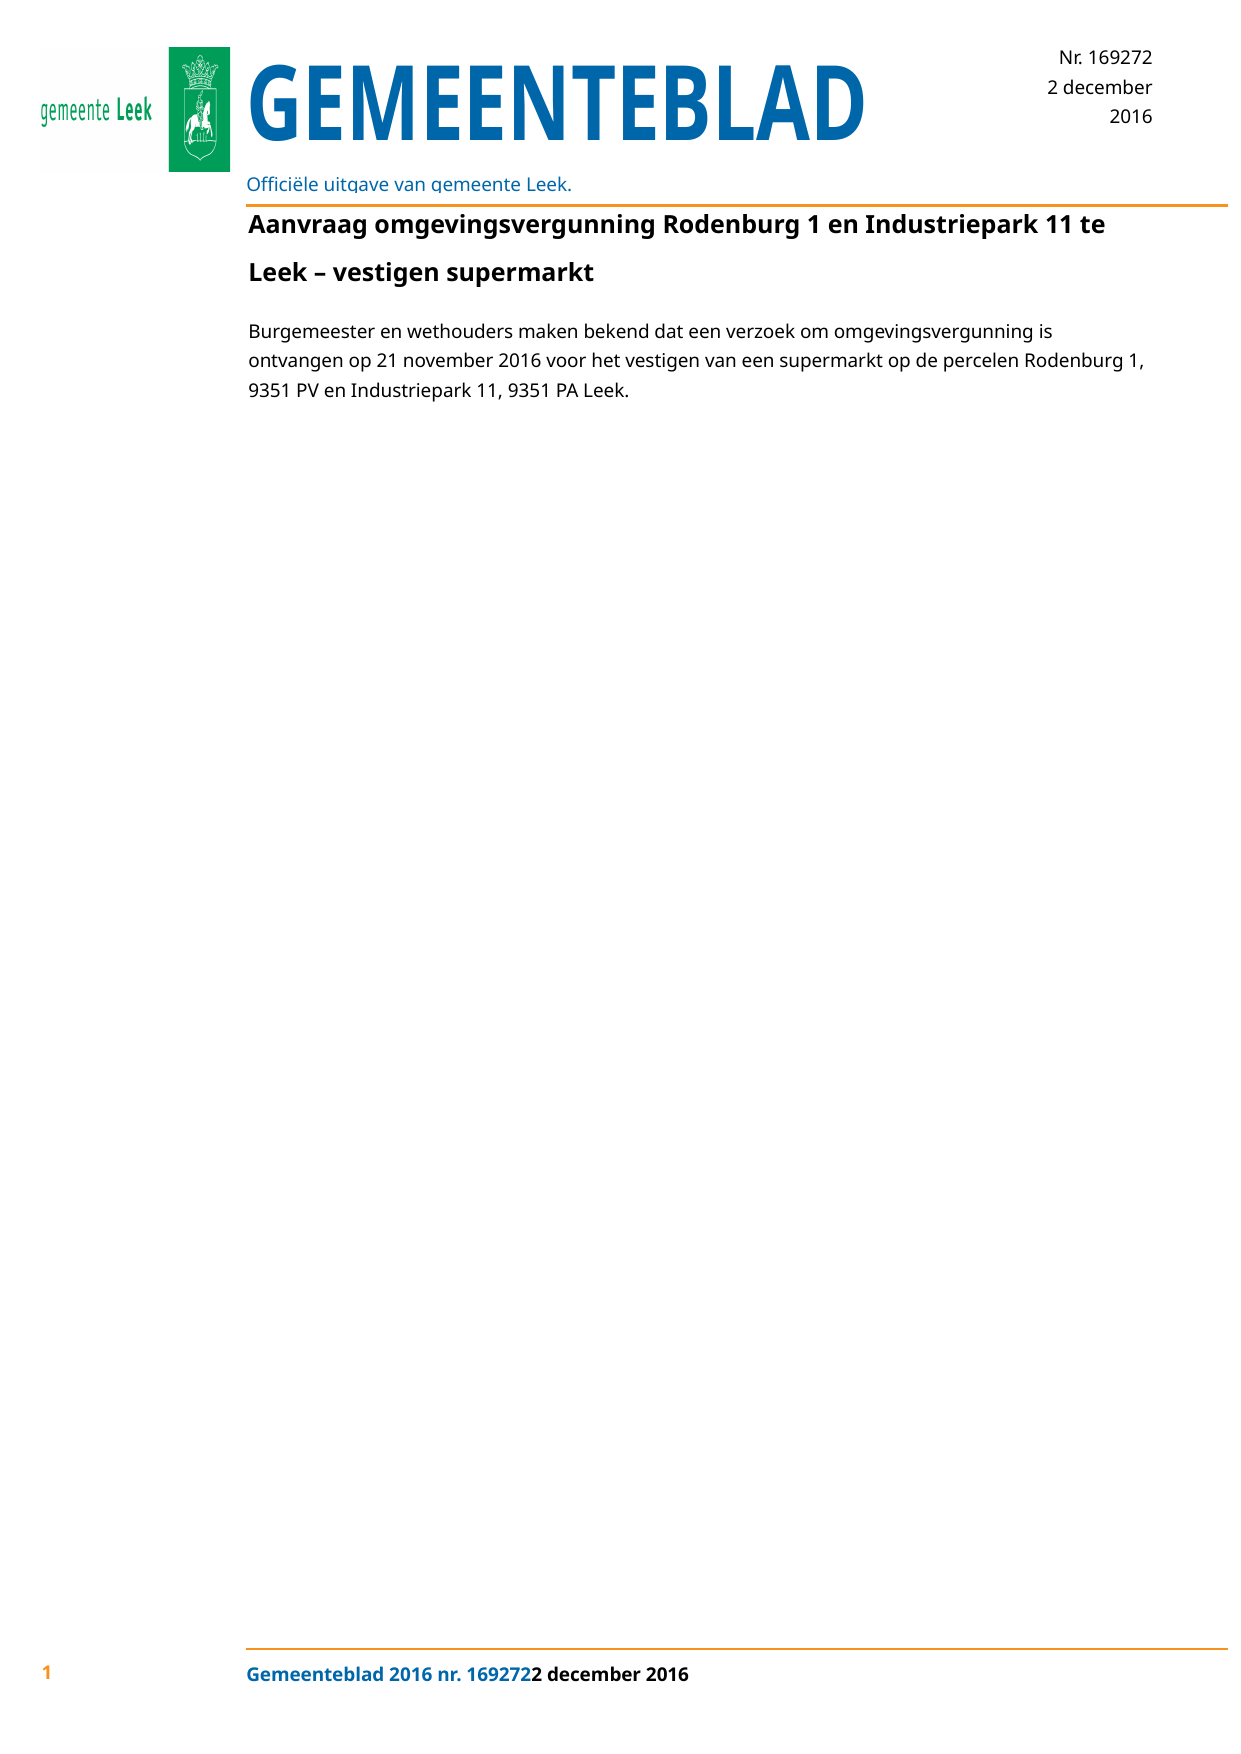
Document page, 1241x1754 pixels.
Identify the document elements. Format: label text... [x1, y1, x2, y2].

text Aanvraag omgevingsvergunning Rodenburg 1 en Industriepark 11 te Leek – vestigen supermarkt [248, 207, 1152, 288]
picture [41, 47, 231, 172]
text Burgemeester en wethouders maken bekend dat een verzoek om omgevingsvergunning is ontvangen op 21 november 2016 voor het vestigen van een supermarkt op de percelen Rodenburg 1, 9351 PV en Industriepark 11, 9351 PA Leek. [248, 318, 1152, 403]
